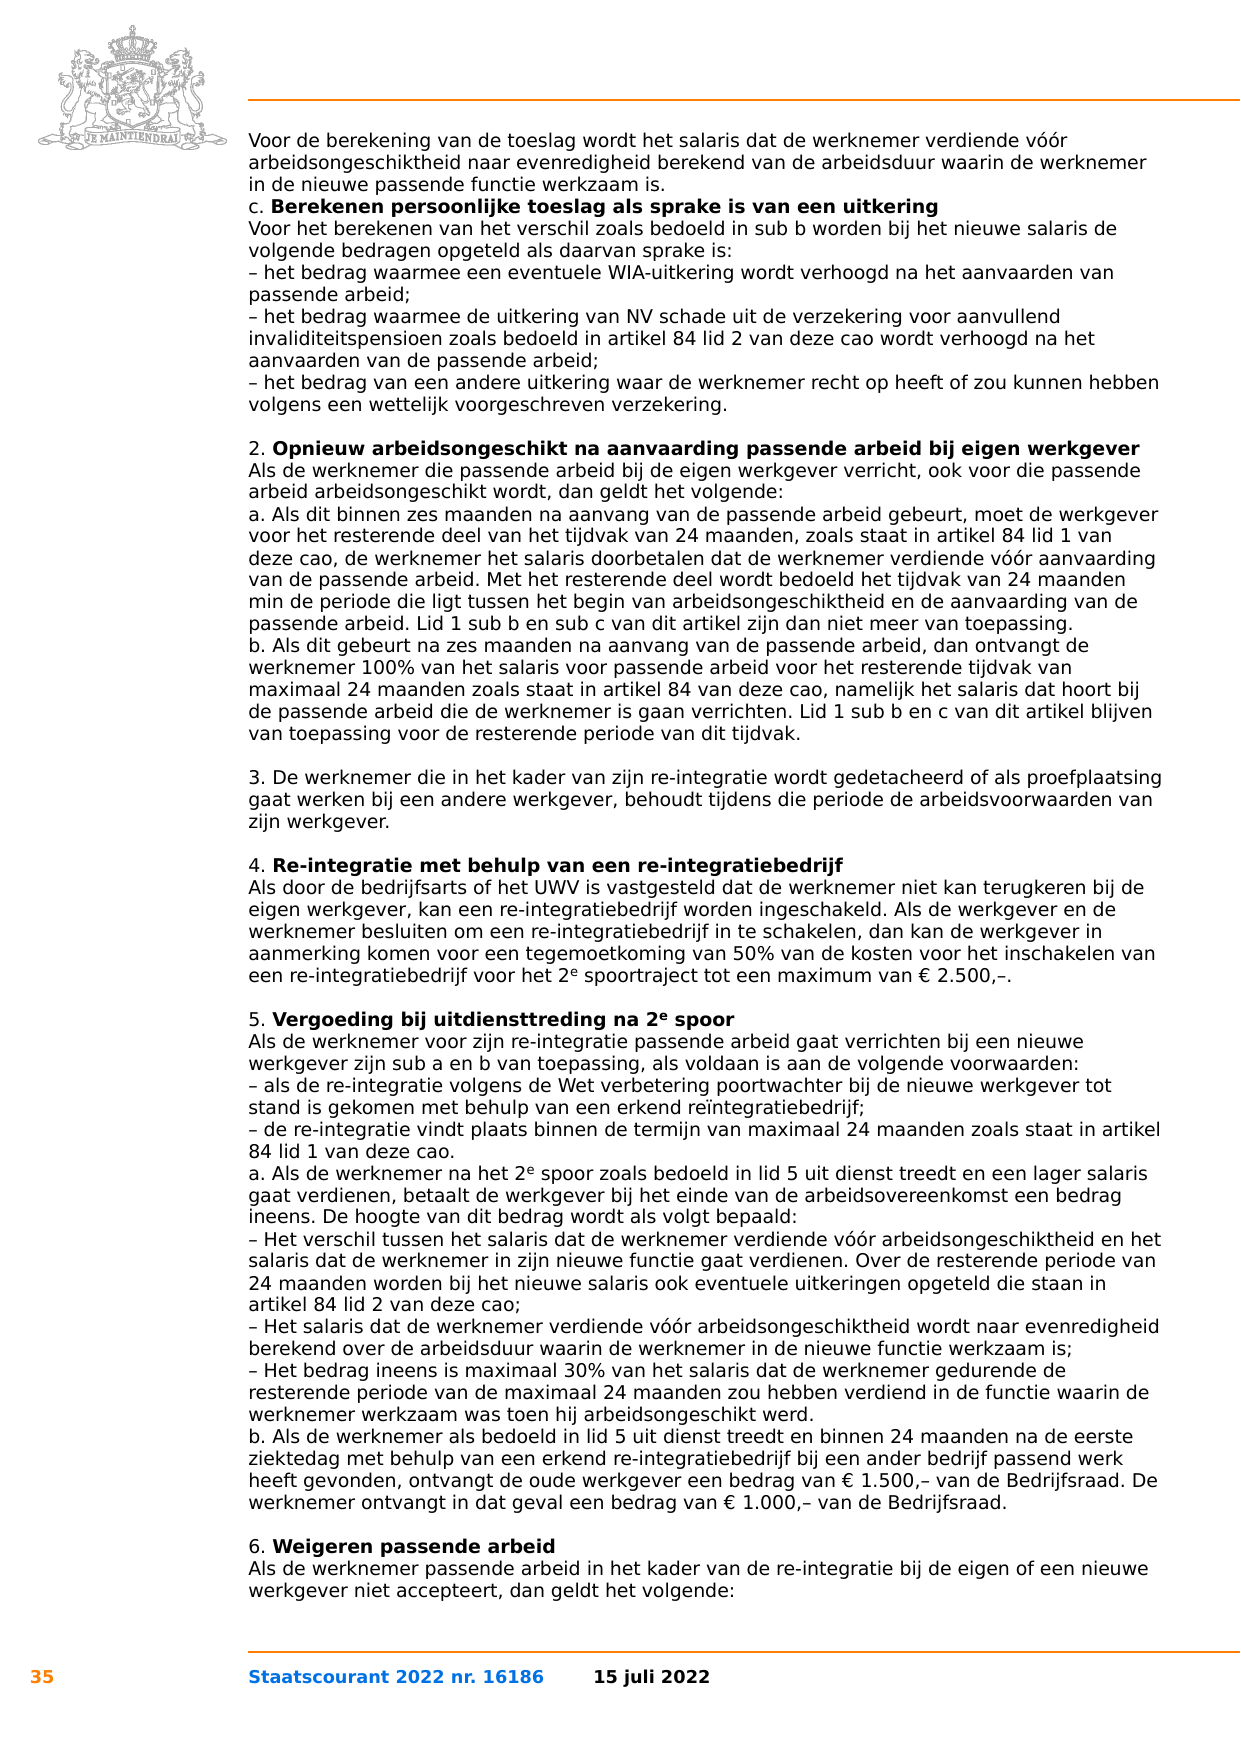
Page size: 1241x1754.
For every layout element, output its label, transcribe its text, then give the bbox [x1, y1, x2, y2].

text – Het verschil tussen het salaris dat de werknemer verdiende vóór arbeidsongeschiktheid en het salaris dat de werknemer in zijn nieuwe functie gaat verdienen. Over de resterende periode van 24 maanden worden bij het nieuwe salaris ook eventuele uitkeringen opgeteld die staan in artikel 84 lid 2 van deze cao; [248, 1228, 1163, 1316]
text 2. Opnieuw arbeidsongeschikt na aanvaarding passende arbeid bij eigen werkgever [248, 437, 1163, 459]
text b. Als dit gebeurt na zes maanden na aanvang van de passende arbeid, dan ontvangt de werknemer 100% van het salaris voor passende arbeid voor het resterende tijdvak van maximaal 24 maanden zoals staat in artikel 84 van deze cao, namelijk het salaris dat hoort bij de passende arbeid die de werknemer is gaan verrichten. Lid 1 sub b en c van dit artikel blijven van toepassing voor de resterende periode van dit tijdvak. [248, 635, 1163, 745]
text a. Als de werknemer na het 2e spoor zoals bedoeld in lid 5 uit dienst treedt en een lager salaris gaat verdienen, betaalt de werkgever bij het einde van de arbeidsovereenkomst een bedrag ineens. De hoogte van dit bedrag wordt als volgt bepaald: [248, 1162, 1163, 1228]
text a. Als dit binnen zes maanden na aanvang van de passende arbeid gebeurt, moet de werkgever voor het resterende deel van het tijdvak van 24 maanden, zoals staat in artikel 84 lid 1 van deze cao, de werknemer het salaris doorbetalen dat de werknemer verdiende vóór aanvaarding van de passende arbeid. Met het resterende deel wordt bedoeld het tijdvak van 24 maanden min de periode die ligt tussen het begin van arbeidsongeschiktheid en de aanvaarding van de passende arbeid. Lid 1 sub b en sub c van dit artikel zijn dan niet meer van toepassing. [248, 503, 1163, 635]
text Voor het berekenen van het verschil zoals bedoeld in sub b worden bij het nieuwe salaris de volgende bedragen opgeteld als daarvan sprake is: [248, 218, 1163, 262]
text – als de re-integratie volgens de Wet verbetering poortwachter bij de nieuwe werkgever tot stand is gekomen met behulp van een erkend reïntegratiebedrijf; [248, 1074, 1163, 1118]
text Als de werknemer passende arbeid in het kader van de re-integratie bij de eigen of een nieuwe werkgever niet accepteert, dan geldt het volgende: [248, 1558, 1163, 1602]
text – het bedrag waarmee de uitkering van NV schade uit de verzekering voor aanvullend invaliditeitspensioen zoals bedoeld in artikel 84 lid 2 van deze cao wordt verhoogd na het aanvaarden van de passende arbeid; [248, 306, 1163, 372]
text c. Berekenen persoonlijke toeslag als sprake is van een uitkering [248, 196, 1163, 218]
picture [38, 25, 227, 150]
text 3. De werknemer die in het kader van zijn re-integratie wordt gedetacheerd of als proefplaatsing gaat werken bij een andere werkgever, behoudt tijdens die periode de arbeidsvoorwaarden van zijn werkgever. [248, 767, 1163, 833]
text 4. Re-integratie met behulp van een re-integratiebedrijf [248, 855, 1163, 877]
text Als door de bedrijfsarts of het UWV is vastgesteld dat de werknemer niet kan terugkeren bij de eigen werkgever, kan een re-integratiebedrijf worden ingeschakeld. Als de werkgever en de werknemer besluiten om een re-integratiebedrijf in te schakelen, dan kan de werkgever in aanmerking komen voor een tegemoetkoming van 50% van de kosten voor het inschakelen van een re-integratiebedrijf voor het 2e spoortraject tot een maximum van € 2.500,–. [248, 877, 1163, 987]
text – Het bedrag ineens is maximaal 30% van het salaris dat de werknemer gedurende de resterende periode van de maximaal 24 maanden zou hebben verdiend in de functie waarin de werknemer werkzaam was toen hij arbeidsongeschikt werd. [248, 1360, 1163, 1426]
text Als de werknemer voor zijn re-integratie passende arbeid gaat verrichten bij een nieuwe werkgever zijn sub a en b van toepassing, als voldaan is aan de volgende voorwaarden: [248, 1031, 1163, 1074]
text Als de werknemer die passende arbeid bij de eigen werkgever verricht, ook voor die passende arbeid arbeidsongeschikt wordt, dan geldt het volgende: [248, 459, 1163, 503]
text 5. Vergoeding bij uitdiensttreding na 2e spoor [248, 1009, 1163, 1031]
text – het bedrag van een andere uitkering waar de werknemer recht op heeft of zou kunnen hebben volgens een wettelijk voorgeschreven verzekering. [248, 372, 1163, 416]
text – Het salaris dat de werknemer verdiende vóór arbeidsongeschiktheid wordt naar evenredigheid berekend over de arbeidsduur waarin de werknemer in de nieuwe functie werkzaam is; [248, 1316, 1163, 1360]
text b. Als de werknemer als bedoeld in lid 5 uit dienst treedt en binnen 24 maanden na de eerste ziektedag met behulp van een erkend re-integratiebedrijf bij een ander bedrijf passend werk heeft gevonden, ontvangt de oude werkgever een bedrag van € 1.500,– van de Bedrijfsraad. De werknemer ontvangt in dat geval een bedrag van € 1.000,– van de Bedrijfsraad. [248, 1426, 1163, 1514]
text 6. Weigeren passende arbeid [248, 1536, 1163, 1558]
text Voor de berekening van de toeslag wordt het salaris dat de werknemer verdiende vóór arbeidsongeschiktheid naar evenredigheid berekend van de arbeidsduur waarin de werknemer in de nieuwe passende functie werkzaam is. [248, 130, 1163, 196]
text – het bedrag waarmee een eventuele WIA-uitkering wordt verhoogd na het aanvaarden van passende arbeid; [248, 262, 1163, 306]
text – de re-integratie vindt plaats binnen de termijn van maximaal 24 maanden zoals staat in artikel 84 lid 1 van deze cao. [248, 1118, 1163, 1162]
